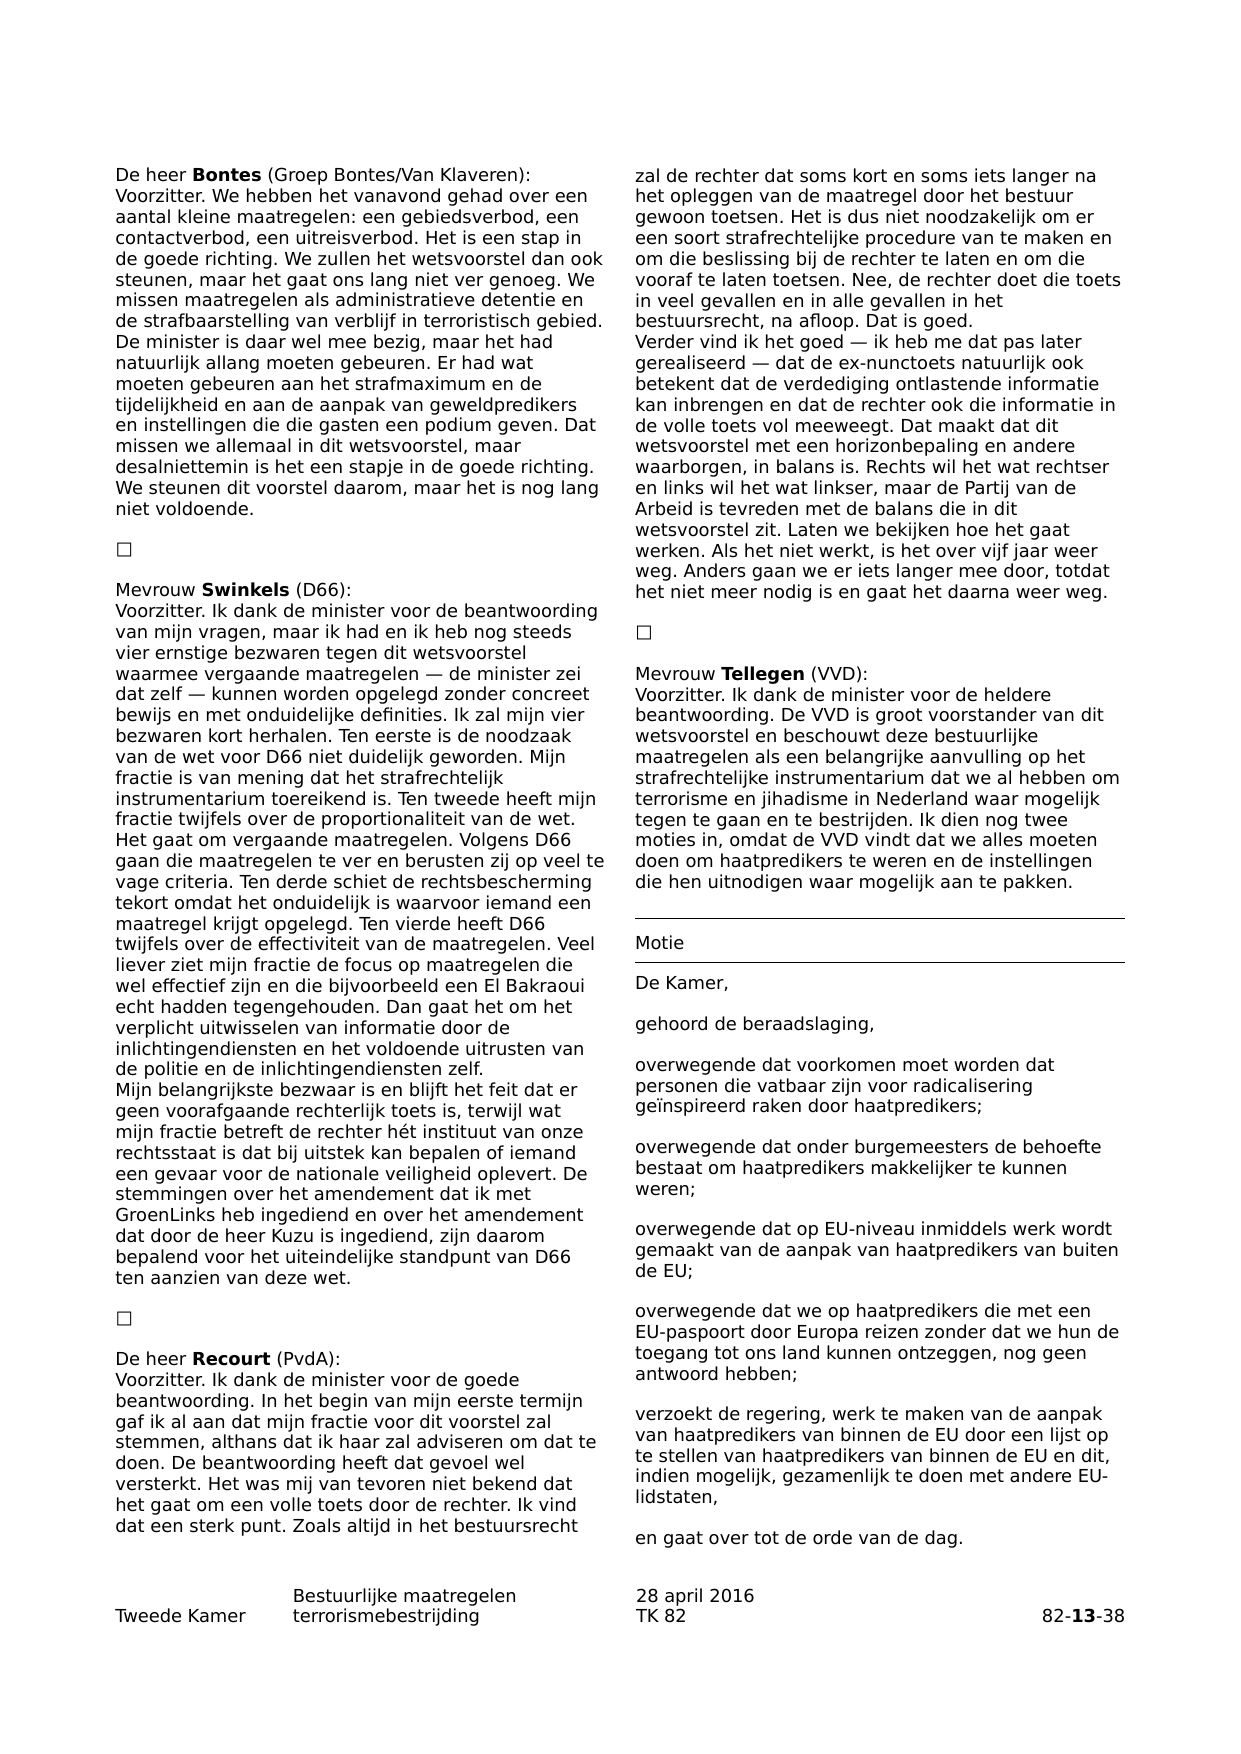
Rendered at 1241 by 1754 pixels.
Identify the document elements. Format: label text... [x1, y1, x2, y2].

text verzoekt de regering, werk te maken van de aanpak van haatpredikers van binnen de EU door een lijst op te stellen van haatpredikers van binnen de EU en dit, indien mogelijk, gezamenlijk te doen met andere EU-lidstaten, [635, 1404, 1125, 1508]
text ⬜ [115, 539, 605, 560]
text overwegende dat voorkomen moet worden dat personen die vatbaar zijn voor radicalisering geïnspireerd raken door haatpredikers; [635, 1055, 1125, 1117]
text overwegende dat we op haatpredikers die met een EU-paspoort door Europa reizen zonder dat we hun de toegang tot ons land kunnen ontzeggen, nog geen antwoord hebben; [635, 1301, 1125, 1384]
text De heer Recourt (PvdA): [115, 1349, 605, 1370]
text Mevrouw Swinkels (D66): [115, 580, 605, 601]
text Voorzitter. Ik dank de minister voor de heldere beantwoording. De VVD is groot voorstander van dit wetsvoorstel en beschouwt deze bestuurlijke maatregelen als een belangrijke aanvulling op het strafrechtelijke instrumentarium dat we al hebben om terrorisme en jihadisme in Nederland waar mogelijk tegen te gaan en te bestrijden. Ik dien nog twee moties in, omdat de VVD vindt dat we alles moeten doen om haatpredikers te weren en de instellingen die hen uitnodigen waar mogelijk aan te pakken. [635, 684, 1125, 893]
text en gaat over tot de orde van de dag. [635, 1528, 1125, 1548]
text ⬜ [635, 623, 1125, 643]
text overwegende dat op EU-niveau inmiddels werk wordt gemaakt van de aanpak van haatpredikers van buiten de EU; [635, 1219, 1125, 1281]
text De Kamer, [635, 973, 1125, 994]
text zal de rechter dat soms kort en soms iets langer na het opleggen van de maatregel door het bestuur gewoon toetsen. Het is dus niet noodzakelijk om er een soort strafrechtelijke procedure van te maken en om die beslissing bij de rechter te laten en om die vooraf te laten toetsen. Nee, de rechter doet die toets in veel gevallen en in alle gevallen in het bestuursrecht, na afloop. Dat is goed. [635, 165, 1125, 332]
text Mevrouw Tellegen (VVD): [635, 663, 1125, 684]
text Mijn belangrijkste bezwaar is en blijft het feit dat er geen voorafgaande rechterlijk toets is, terwijl wat mijn fractie betreft de rechter hét instituut van onze rechtsstaat is dat bij uitstek kan bepalen of iemand een gevaar voor de nationale veiligheid oplevert. De stemmingen over het amendement dat ik met GroenLinks heb ingediend en over het amendement dat door de heer Kuzu is ingediend, zijn daarom bepalend voor het uiteindelijke standpunt van D66 ten aanzien van deze wet. [115, 1080, 605, 1288]
text Voorzitter. We hebben het vanavond gehad over een aantal kleine maatregelen: een gebiedsverbod, een contactverbod, een uitreisverbod. Het is een stap in de goede richting. We zullen het wetsvoorstel dan ook steunen, maar het gaat ons lang niet ver genoeg. We missen maatregelen als administratieve detentie en de strafbaarstelling van verblijf in terroristisch gebied. De minister is daar wel mee bezig, maar het had natuurlijk allang moeten gebeuren. Er had wat moeten gebeuren aan het strafmaximum en de tijdelijkheid en aan de aanpak van geweldpredikers en instellingen die die gasten een podium geven. Dat missen we allemaal in dit wetsvoorstel, maar desalniettemin is het een stapje in de goede richting. We steunen dit voorstel daarom, maar het is nog lang niet voldoende. [115, 186, 605, 519]
text Voorzitter. Ik dank de minister voor de goede beantwoording. In het begin van mijn eerste termijn gaf ik al aan dat mijn fractie voor dit voorstel zal stemmen, althans dat ik haar zal adviseren om dat te doen. De beantwoording heeft dat gevoel wel versterkt. Het was mij van tevoren niet bekend dat het gaat om een volle toets door de rechter. Ik vind dat een sterk punt. Zoals altijd in het bestuursrecht [115, 1370, 605, 1536]
text Verder vind ik het goed — ik heb me dat pas later gerealiseerd — dat de ex-nunctoets natuurlijk ook betekent dat de verdediging ontlastende informatie kan inbrengen en dat de rechter ook die informatie in de volle toets vol meeweegt. Dat maakt dat dit wetsvoorstel met een horizonbepaling en andere waarborgen, in balans is. Rechts wil het wat rechtser en links wil het wat linkser, maar de Partij van de Arbeid is tevreden met de balans die in dit wetsvoorstel zit. Laten we bekijken hoe het gaat werken. Als het niet werkt, is het over vijf jaar weer weg. Anders gaan we er iets langer mee door, totdat het niet meer nodig is en gaat het daarna weer weg. [635, 332, 1125, 603]
text Motie [635, 932, 1125, 953]
text overwegende dat onder burgemeesters de behoefte bestaat om haatpredikers makkelijker te kunnen weren; [635, 1137, 1125, 1199]
text Voorzitter. Ik dank de minister voor de beantwoording van mijn vragen, maar ik had en ik heb nog steeds vier ernstige bezwaren tegen dit wetsvoorstel waarmee vergaande maatregelen — de minister zei dat zelf — kunnen worden opgelegd zonder concreet bewijs en met onduidelijke definities. Ik zal mijn vier bezwaren kort herhalen. Ten eerste is de noodzaak van de wet voor D66 niet duidelijk geworden. Mijn fractie is van mening dat het strafrechtelijk instrumentarium toereikend is. Ten tweede heeft mijn fractie twijfels over de proportionaliteit van de wet. Het gaat om vergaande maatregelen. Volgens D66 gaan die maatregelen te ver en berusten zij op veel te vage criteria. Ten derde schiet de rechtsbescherming tekort omdat het onduidelijk is waarvoor iemand een maatregel krijgt opgelegd. Ten vierde heeft D66 twijfels over de effectiviteit van de maatregelen. Veel liever ziet mijn fractie de focus op maatregelen die wel effectief zijn en die bijvoorbeeld een El Bakraoui echt hadden tegengehouden. Dan gaat het om het verplicht uitwisselen van informatie door de inlichtingendiensten en het voldoende uitrusten van de politie en de inlichtingendiensten zelf. [115, 601, 605, 1080]
text ⬜ [115, 1308, 605, 1329]
text De heer Bontes (Groep Bontes/Van Klaveren): [115, 165, 605, 186]
text gehoord de beraadslaging, [635, 1014, 1125, 1035]
